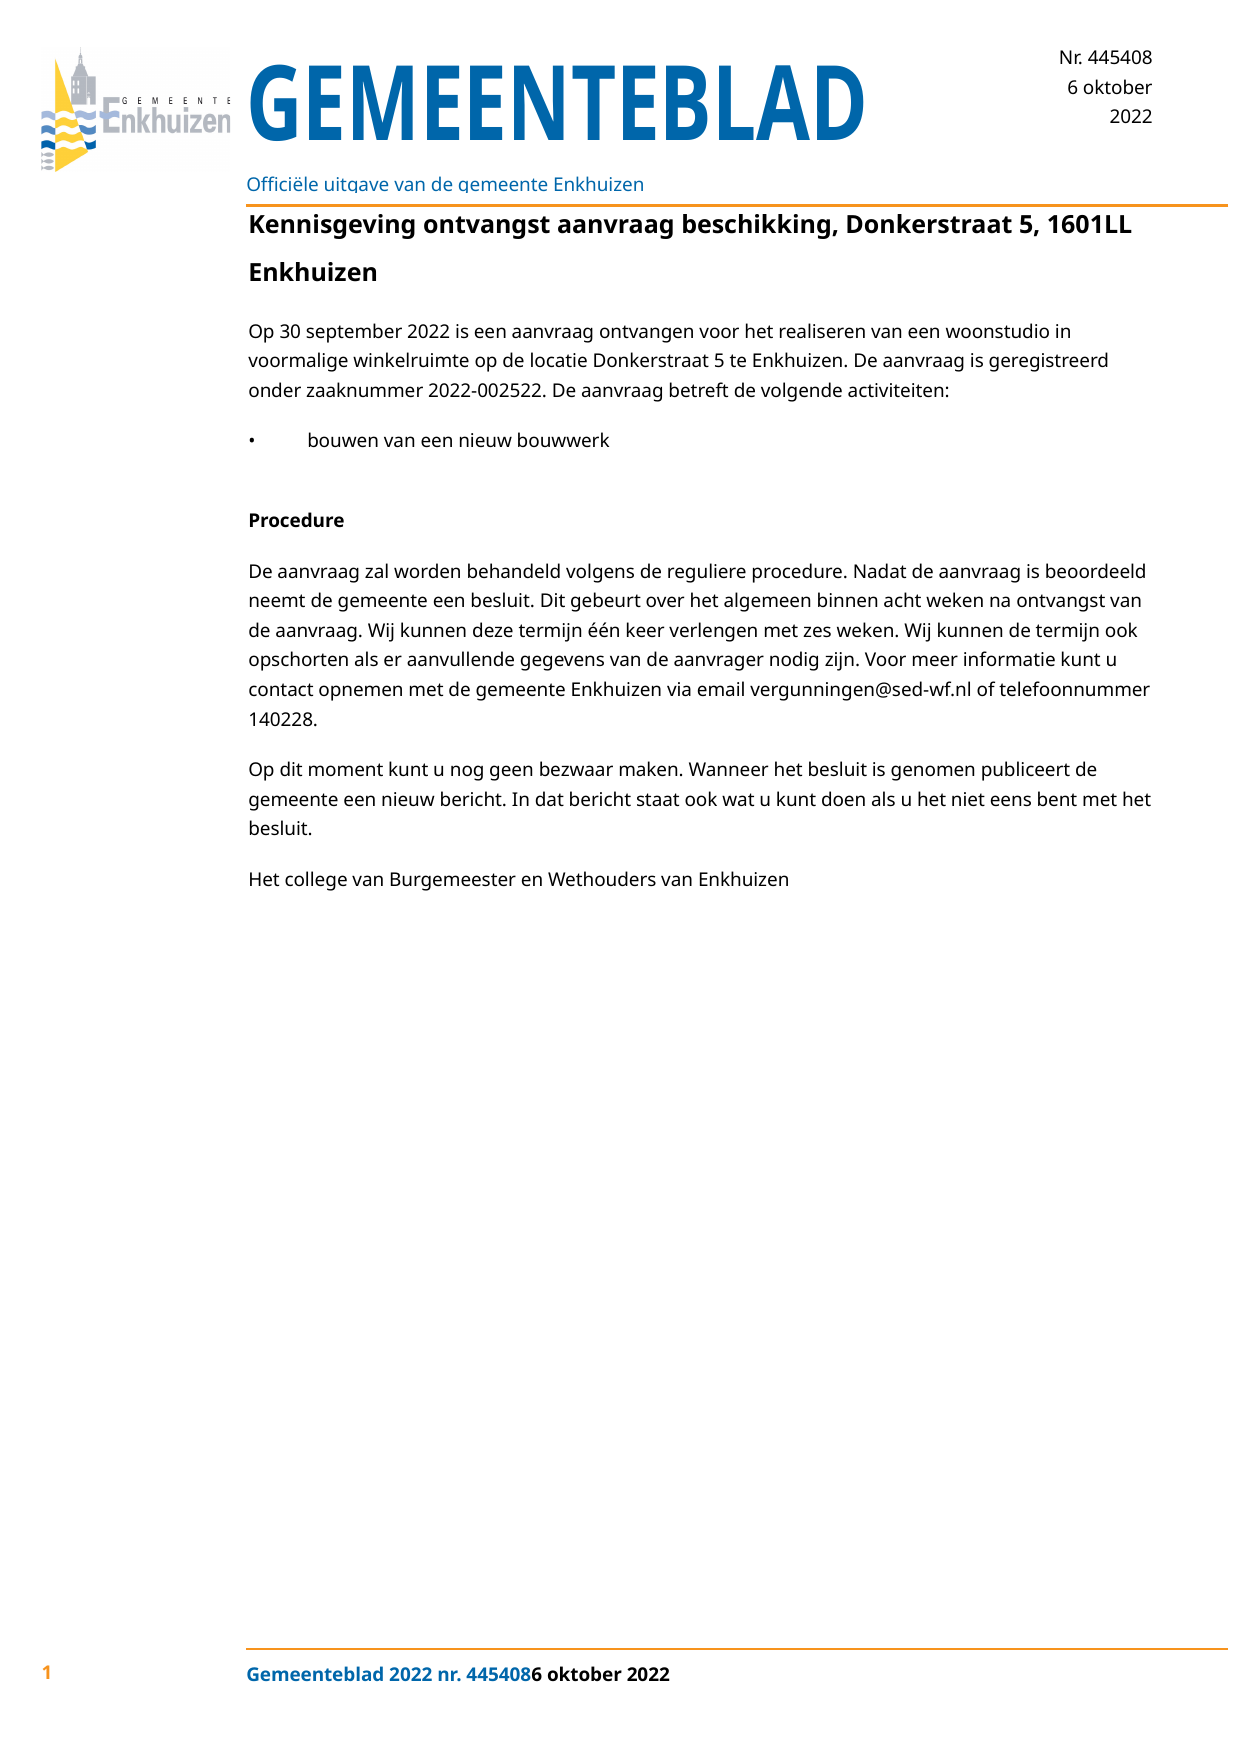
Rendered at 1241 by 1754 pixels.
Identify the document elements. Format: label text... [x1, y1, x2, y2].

text Het college van Burgemeester en Wethouders van Enkhuizen [248, 866, 1152, 892]
picture [41, 47, 231, 172]
text Procedure [248, 507, 1152, 533]
text Kennisgeving ontvangst aanvraag beschikking, Donkerstraat 5, 1601LL Enkhuizen [248, 207, 1152, 288]
list bouwen van een nieuw bouwwerk [248, 427, 1152, 453]
text De aanvraag zal worden behandeld volgens de reguliere procedure. Nadat de aanvraag is beoordeeld neemt de gemeente een besluit. Dit gebeurt over het algemeen binnen acht weken na ontvangst van de aanvraag. Wij kunnen deze termijn één keer verlengen met zes weken. Wij kunnen de termijn ook opschorten als er aanvullende gegevens van de aanvrager nodig zijn. Voor meer informatie kunt u contact opnemen met de gemeente Enkhuizen via email vergunningen@sed-wf.nl of telefoonnummer 140228. [248, 558, 1152, 732]
text Op 30 september 2022 is een aanvraag ontvangen voor het realiseren van een woonstudio in voormalige winkelruimte op de locatie Donkerstraat 5 te Enkhuizen. De aanvraag is geregistreerd onder zaaknummer 2022-002522. De aanvraag betreft de volgende activiteiten: [248, 318, 1152, 403]
text Op dit moment kunt u nog geen bezwaar maken. Wanneer het besluit is genomen publiceert de gemeente een nieuw bericht. In dat bericht staat ook wat u kunt doen als u het niet eens bent met het besluit. [248, 756, 1152, 841]
